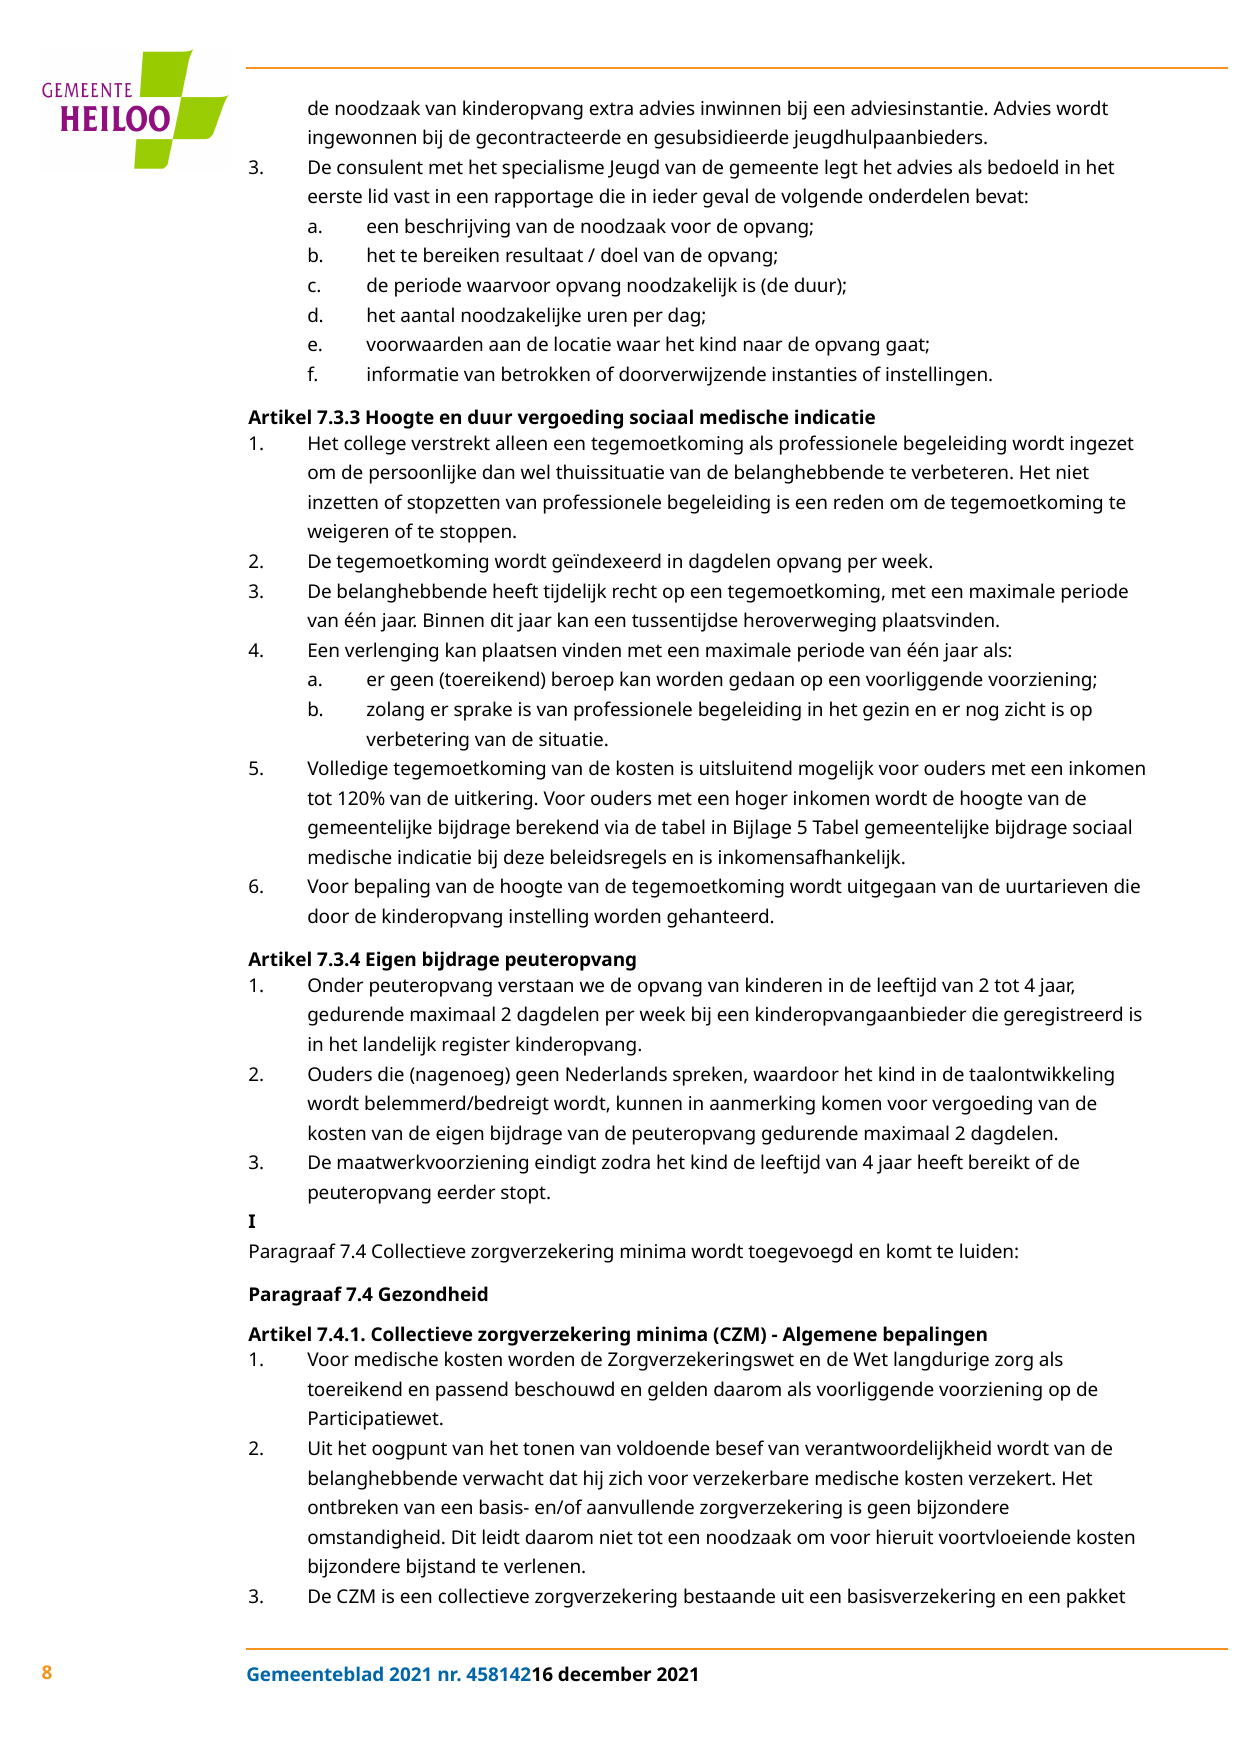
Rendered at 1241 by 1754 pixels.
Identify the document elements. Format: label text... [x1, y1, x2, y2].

list De tegemoetkoming wordt geïndexeerd in dagdelen opvang per week. [248, 548, 1152, 574]
picture [41, 47, 231, 172]
list Voor medische kosten worden de Zorgverzekeringswet en de Wet langdurige zorg als toereikend en passend beschouwd en gelden daarom als voorliggende voorziening op de Participatiewet. [248, 1346, 1152, 1431]
list Volledige tegemoetkoming van de kosten is uitsluitend mogelijk voor ouders met een inkomen tot 120% van de uitkering. Voor ouders met een hoger inkomen wordt de hoogte van de gemeentelijke bijdrage berekend via de tabel in Bijlage 5 Tabel gemeentelijke bijdrage sociaal medische indicatie bij deze beleidsregels en is inkomensafhankelijk. [248, 755, 1152, 870]
list informatie van betrokken of doorverwijzende instanties of instellingen. [307, 361, 1152, 387]
text Paragraaf 7.4 Collectieve zorgverzekering minima wordt toegevoegd en komt te luiden: [248, 1238, 1152, 1264]
list het te bereiken resultaat / doel van de opvang; [307, 243, 1152, 268]
list voorwaarden aan de locatie waar het kind naar de opvang gaat; [307, 331, 1152, 357]
list er geen (toereikend) beroep kan worden gedaan op een voorliggende voorziening; [307, 667, 1152, 692]
text Artikel 7.3.4 Eigen bijdrage peuteropvang [248, 946, 1152, 972]
list De CZM is een collectieve zorgverzekering bestaande uit een basisverzekering en een pakket [248, 1583, 1152, 1609]
text Artikel 7.3.3 Hoogte en duur vergoeding sociaal medische indicatie [248, 404, 1152, 430]
list de noodzaak van kinderopvang extra advies inwinnen bij een adviesinstantie. Advies wordt ingewonnen bij de gecontracteerde en gesubsidieerde jeugdhulpaanbieders. [248, 95, 1152, 150]
list de periode waarvoor opvang noodzakelijk is (de duur); [307, 272, 1152, 298]
list Ouders die (nagenoeg) geen Nederlands spreken, waardoor het kind in de taalontwikkeling wordt belemmerd/bedreigt wordt, kunnen in aanmerking komen voor vergoeding van de kosten van de eigen bijdrage van de peuteropvang gedurende maximaal 2 dagdelen. [248, 1061, 1152, 1146]
list De consulent met het specialisme Jeugd van de gemeente legt het advies als bedoeld in het eerste lid vast in een rapportage die in ieder geval de volgende onderdelen bevat: [248, 154, 1152, 209]
text Paragraaf 7.4 Gezondheid [248, 1281, 1152, 1307]
list Het college verstrekt alleen een tegemoetkoming als professionele begeleiding wordt ingezet om de persoonlijke dan wel thuissituatie van de belanghebbende te verbeteren. Het niet inzetten of stopzetten van professionele begeleiding is een reden om de tegemoetkoming te weigeren of te stoppen. [248, 430, 1152, 544]
list Voor bepaling van de hoogte van de tegemoetkoming wordt uitgegaan van de uurtarieven die door de kinderopvang instelling worden gehanteerd. [248, 874, 1152, 929]
list zolang er sprake is van professionele begeleiding in het gezin en er nog zicht is op verbetering van de situatie. [307, 696, 1152, 751]
list De belanghebbende heeft tijdelijk recht op een tegemoetkoming, met een maximale periode van één jaar. Binnen dit jaar kan een tussentijdse heroverweging plaatsvinden. [248, 578, 1152, 633]
list het aantal noodzakelijke uren per dag; [307, 302, 1152, 328]
list De maatwerkvoorziening eindigt zodra het kind de leeftijd van 4 jaar heeft bereikt of de peuteropvang eerder stopt. [248, 1149, 1152, 1205]
list Onder peuteropvang verstaan we de opvang van kinderen in de leeftijd van 2 tot 4 jaar, gedurende maximaal 2 dagdelen per week bij een kinderopvangaanbieder die geregistreerd is in het landelijk register kinderopvang. [248, 972, 1152, 1057]
list een beschrijving van de noodzaak voor de opvang; [307, 213, 1152, 239]
list Een verlenging kan plaatsen vinden met een maximale periode van één jaar als: [248, 637, 1152, 663]
text Artikel 7.4.1. Collectieve zorgverzekering minima (CZM) - Algemene bepalingen [248, 1321, 1152, 1346]
text I [248, 1209, 1152, 1234]
list Uit het oogpunt van het tonen van voldoende besef van verantwoordelijkheid wordt van de belanghebbende verwacht dat hij zich voor verzekerbare medische kosten verzekert. Het ontbreken van een basis- en/of aanvullende zorgverzekering is geen bijzondere omstandigheid. Dit leidt daarom niet tot een noodzaak om voor hieruit voortvloeiende kosten bijzondere bijstand te verlenen. [248, 1435, 1152, 1579]
